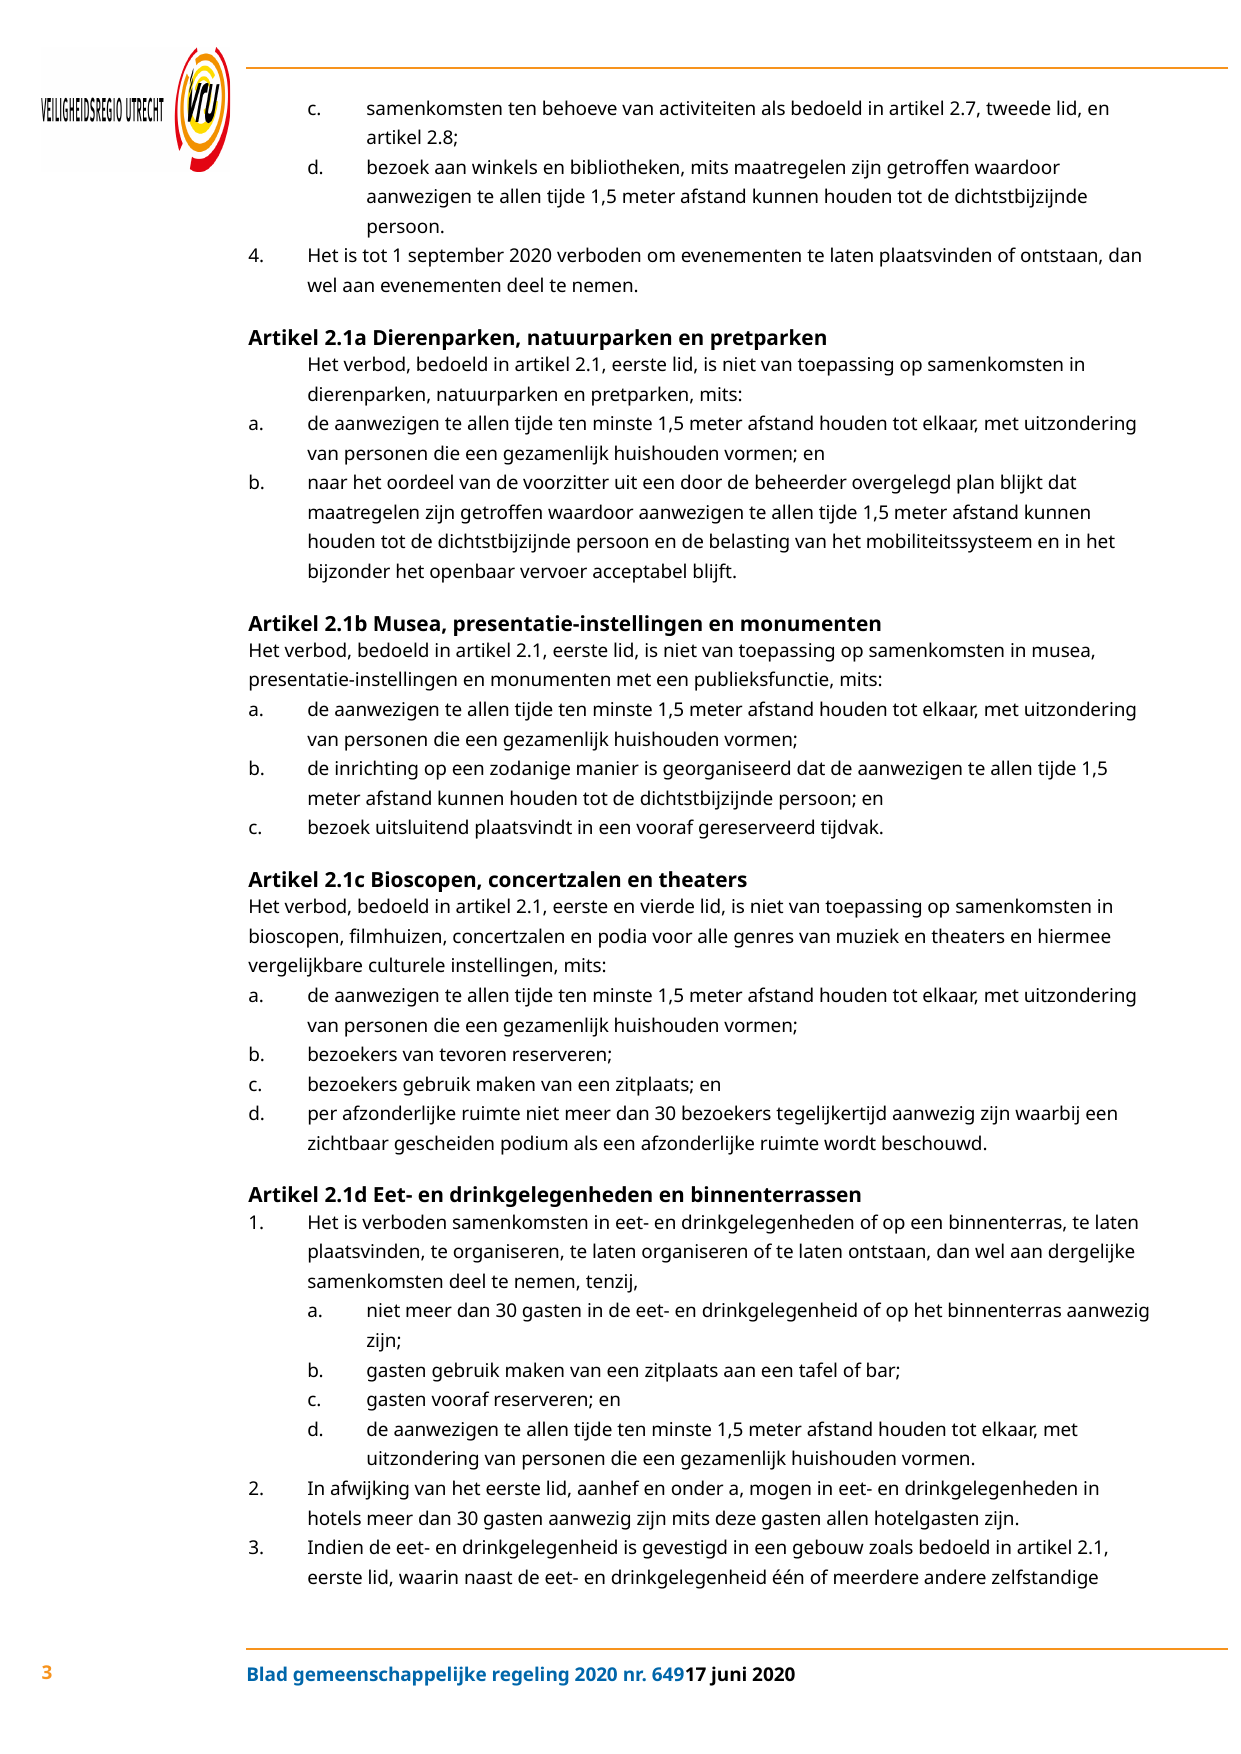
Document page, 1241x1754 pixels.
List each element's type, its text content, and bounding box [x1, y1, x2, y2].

list de aanwezigen te allen tijde ten minste 1,5 meter afstand houden tot elkaar, met uitzondering van personen die een gezamenlijk huishouden vormen; [248, 982, 1152, 1037]
list de inrichting op een zodanige manier is georganiseerd dat de aanwezigen te allen tijde 1,5 meter afstand kunnen houden tot de dichtstbijzijnde persoon; en [248, 755, 1152, 811]
text Het verbod, bedoeld in artikel 2.1, eerste lid, is niet van toepassing op samenkomsten in musea, presentatie-instellingen en monumenten met een publieksfunctie, mits: [248, 637, 1152, 692]
list bezoekers gebruik maken van een zitplaats; en [248, 1071, 1152, 1097]
list In afwijking van het eerste lid, aanhef en onder a, mogen in eet- en drinkgelegenheden in hotels meer dan 30 gasten aanwezig zijn mits deze gasten allen hotelgasten zijn. [248, 1475, 1152, 1531]
list niet meer dan 30 gasten in de eet- en drinkgelegenheid of op het binnenterras aanwezig zijn; [307, 1298, 1152, 1353]
text Het verbod, bedoeld in artikel 2.1, eerste en vierde lid, is niet van toepassing op samenkomsten in bioscopen, filmhuizen, concertzalen en podia voor alle genres van muziek en theaters en hiermee vergelijkbare culturele instellingen, mits: [248, 893, 1152, 978]
text Artikel 2.1c Bioscopen, concertzalen en theaters [248, 865, 1152, 893]
text Artikel 2.1b Musea, presentatie-instellingen en monumenten [248, 609, 1152, 637]
list de aanwezigen te allen tijde ten minste 1,5 meter afstand houden tot elkaar, met uitzondering van personen die een gezamenlijk huishouden vormen; en [248, 410, 1152, 466]
list gasten vooraf reserveren; en [307, 1386, 1152, 1412]
text Artikel 2.1d Eet- en drinkgelegenheden en binnenterrassen [248, 1181, 1152, 1209]
list Het verbod, bedoeld in artikel 2.1, eerste lid, is niet van toepassing op samenkomsten in dierenparken, natuurparken en pretparken, mits: [248, 351, 1152, 406]
picture [41, 47, 231, 172]
list Indien de eet- en drinkgelegenheid is gevestigd in een gebouw zoals bedoeld in artikel 2.1, eerste lid, waarin naast de eet- en drinkgelegenheid één of meerdere andere zelfstandige [248, 1534, 1152, 1590]
list per afzonderlijke ruimte niet meer dan 30 bezoekers tegelijkertijd aanwezig zijn waarbij een zichtbaar gescheiden podium als een afzonderlijke ruimte wordt beschouwd. [248, 1101, 1152, 1156]
list naar het oordeel van de voorzitter uit een door de beheerder overgelegd plan blijkt dat maatregelen zijn getroffen waardoor aanwezigen te allen tijde 1,5 meter afstand kunnen houden tot de dichtstbijzijnde persoon en de belasting van het mobiliteitssysteem en in het bijzonder het openbaar vervoer acceptabel blijft. [248, 469, 1152, 584]
list Het is tot 1 september 2020 verboden om evenementen te laten plaatsvinden of ontstaan, dan wel aan evenementen deel te nemen. [248, 243, 1152, 298]
text Artikel 2.1a Dierenparken, natuurparken en pretparken [248, 323, 1152, 351]
list bezoek aan winkels en bibliotheken, mits maatregelen zijn getroffen waardoor aanwezigen te allen tijde 1,5 meter afstand kunnen houden tot de dichtstbijzijnde persoon. [307, 154, 1152, 239]
list bezoek uitsluitend plaatsvindt in een vooraf gereserveerd tijdvak. [248, 814, 1152, 840]
list gasten gebruik maken van een zitplaats aan een tafel of bar; [307, 1357, 1152, 1383]
list samenkomsten ten behoeve van activiteiten als bedoeld in artikel 2.7, tweede lid, en artikel 2.8; [307, 95, 1152, 150]
list de aanwezigen te allen tijde ten minste 1,5 meter afstand houden tot elkaar, met uitzondering van personen die een gezamenlijk huishouden vormen; [248, 696, 1152, 752]
list Het is verboden samenkomsten in eet- en drinkgelegenheden of op een binnenterras, te laten plaatsvinden, te organiseren, te laten organiseren of te laten ontstaan, dan wel aan dergelijke samenkomsten deel te nemen, tenzij, [248, 1209, 1152, 1294]
list bezoekers van tevoren reserveren; [248, 1041, 1152, 1067]
list de aanwezigen te allen tijde ten minste 1,5 meter afstand houden tot elkaar, met uitzondering van personen die een gezamenlijk huishouden vormen. [307, 1416, 1152, 1471]
